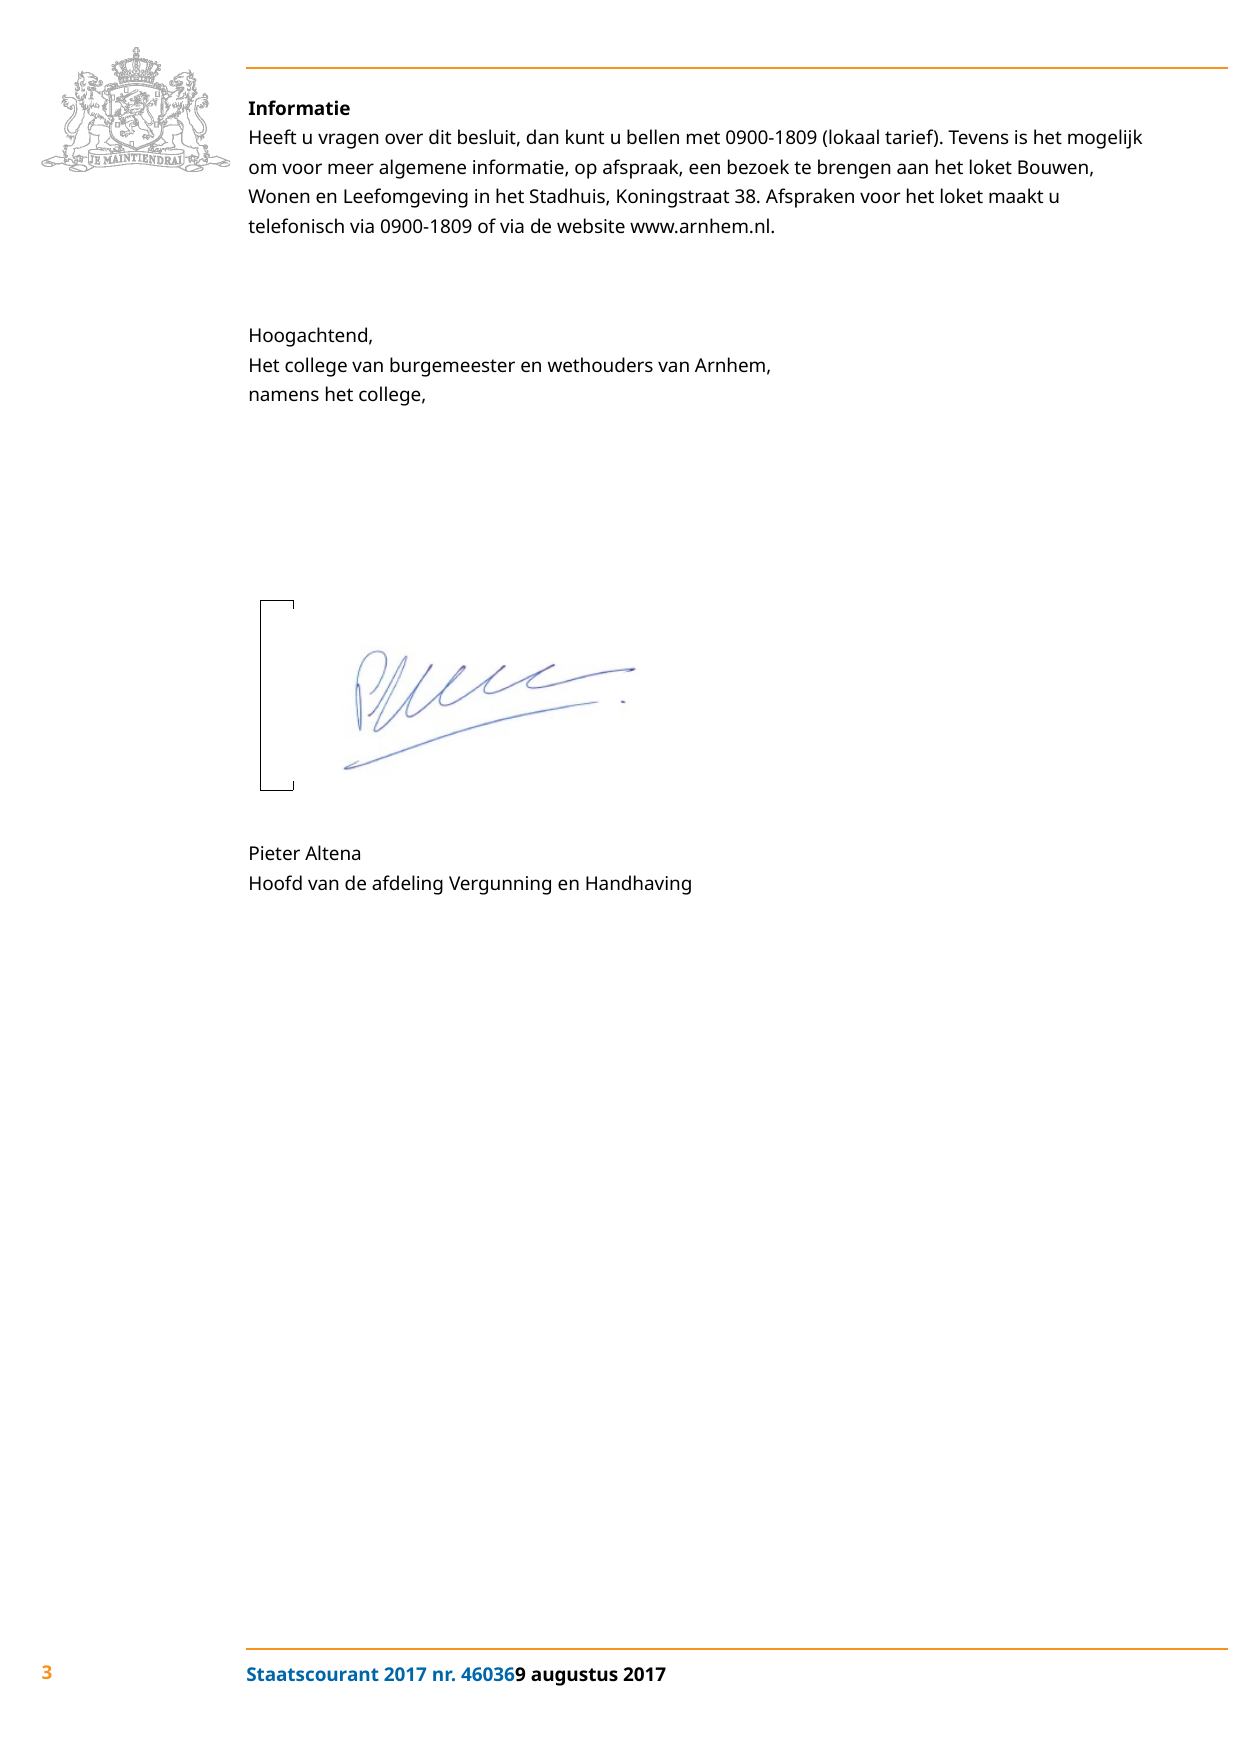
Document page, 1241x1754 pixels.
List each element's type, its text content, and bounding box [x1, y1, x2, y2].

picture [41, 47, 231, 172]
table_header Informatie Heeft u vragen over dit besluit, dan kunt u bellen met 0900-1809 (lokaal tarief). Tevens is het mogelijk om voor meer algemene informatie, op afspraak, een bezoek te brengen aan het loket Bouwen, Wonen en Leefomgeving in het Stadhuis, Koningstraat 38. Afspraken voor het loket maakt u telefonisch via 0900-1809 of via de website www.arnhem.nl. [248, 95, 1152, 239]
picture [268, 609, 710, 781]
table_header Hoogachtend, Het college van burgemeester en wethouders van Arnhem, namens het college, Pieter Altena Hoofd van de afdeling Vergunning en Handhaving [248, 322, 1152, 896]
